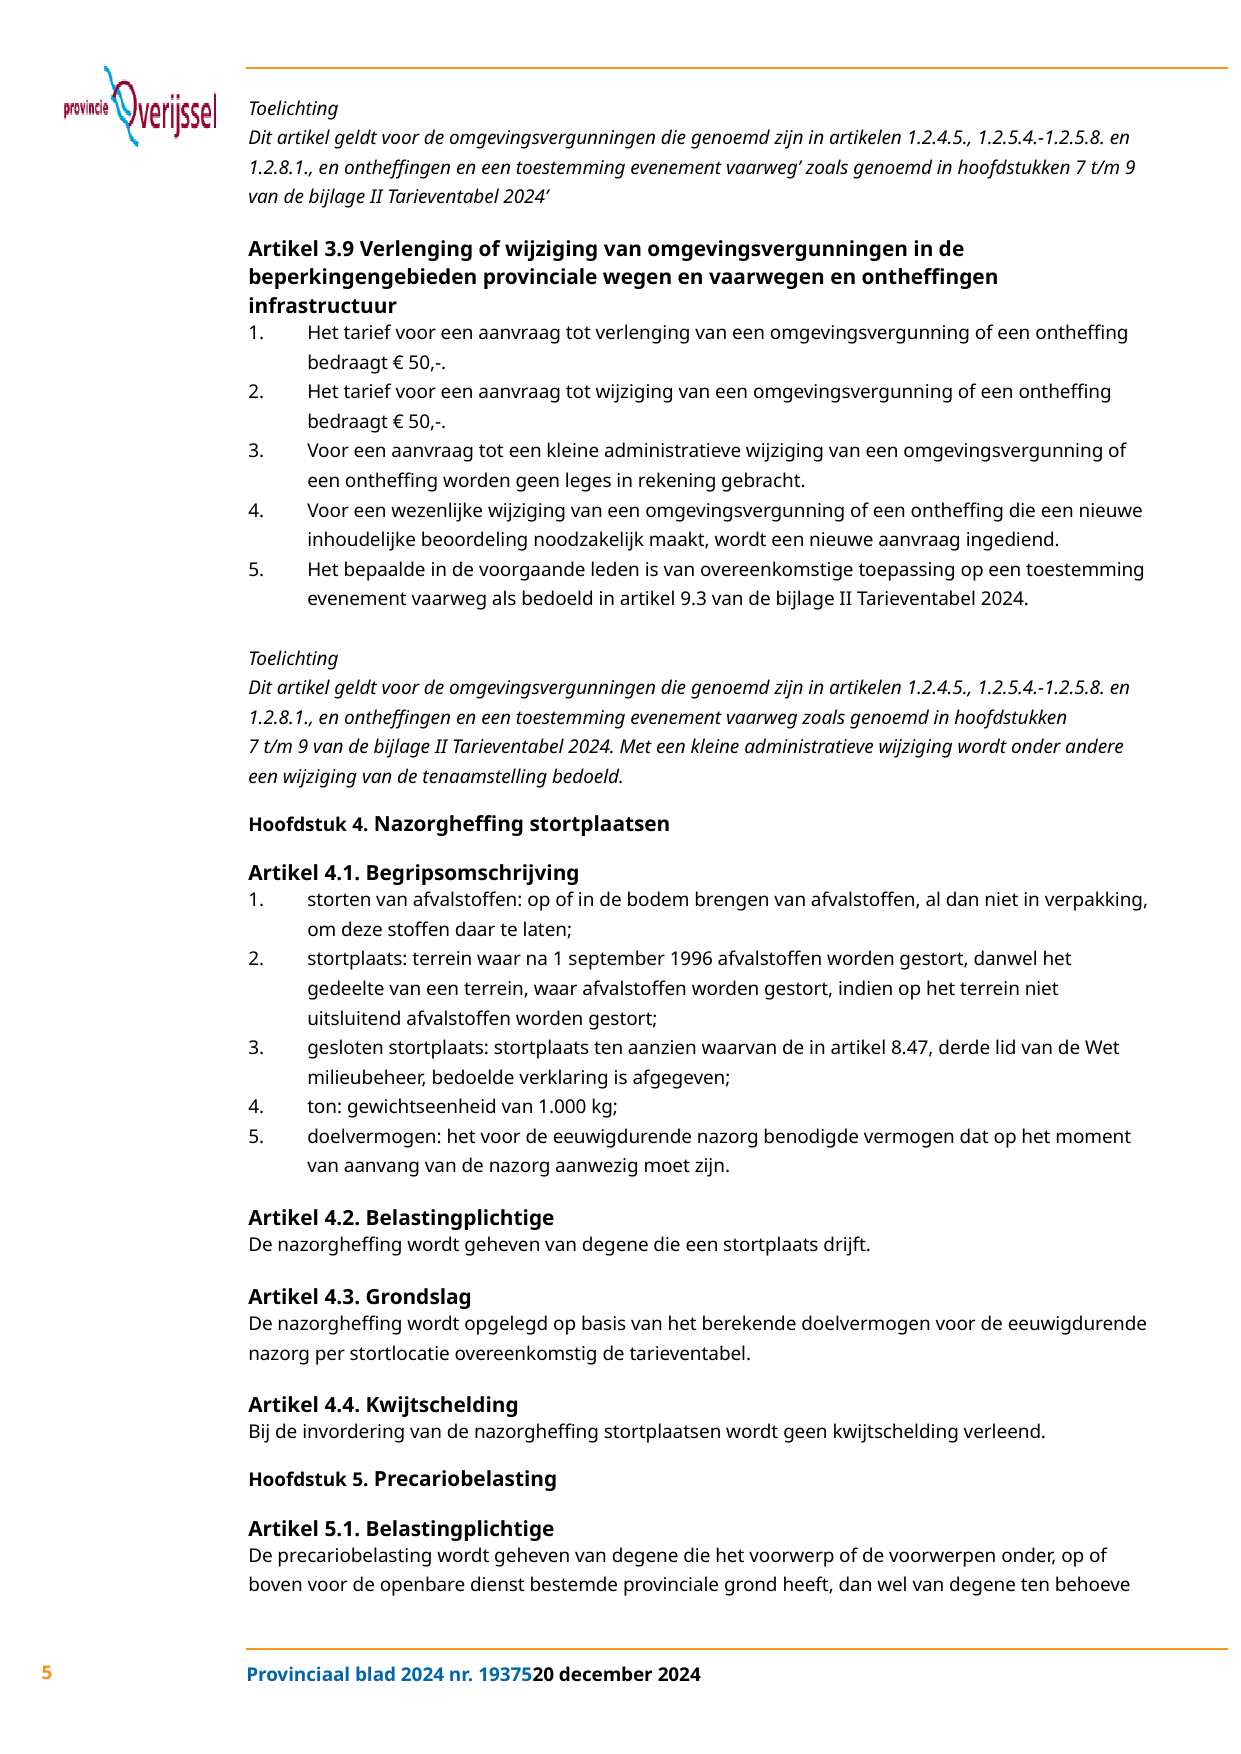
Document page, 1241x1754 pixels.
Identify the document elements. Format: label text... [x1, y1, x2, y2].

text Hoofdstuk 5. Precariobelasting [248, 1464, 1152, 1493]
picture [41, 47, 231, 172]
list doelvermogen: het voor de eeuwigdurende nazorg benodigde vermogen dat op het moment van aanvang van de nazorg aanwezig moet zijn. [248, 1123, 1152, 1178]
text De nazorgheffing wordt geheven van degene die een stortplaats drijft. [248, 1231, 1152, 1257]
text Bij de invordering van de nazorgheffing stortplaatsen wordt geen kwijtschelding verleend. [248, 1419, 1152, 1444]
list gesloten stortplaats: stortplaats ten aanzien waarvan de in artikel 8.47, derde lid van de Wet milieubeheer, bedoelde verklaring is afgegeven; [248, 1034, 1152, 1089]
text Toelichting [248, 645, 1152, 670]
text Artikel 5.1. Belastingplichtige [248, 1514, 1152, 1542]
list stortplaats: terrein waar na 1 september 1996 afvalstoffen worden gestort, danwel het gedeelte van een terrein, waar afvalstoffen worden gestort, indien op het terrein niet uitsluitend afvalstoffen worden gestort; [248, 946, 1152, 1030]
list Voor een wezenlijke wijziging van een omgevingsvergunning of een ontheffing die een nieuwe inhoudelijke beoordeling noodzakelijk maakt, wordt een nieuwe aanvraag ingediend. [248, 497, 1152, 552]
list Het tarief voor een aanvraag tot verlenging van een omgevingsvergunning of een ontheffing bedraagt € 50,-. [248, 319, 1152, 374]
text Artikel 4.3. Grondslag [248, 1282, 1152, 1310]
list Voor een aanvraag tot een kleine administratieve wijziging van een omgevingsvergunning of een ontheffing worden geen leges in rekening gebracht. [248, 438, 1152, 493]
text Dit artikel geldt voor de omgevingsvergunningen die genoemd zijn in artikelen 1.2.4.5., 1.2.5.4.-1.2.5.8. en 1.2.8.1., en ontheffingen en een toestemming evenement vaarweg zoals genoemd in hoofdstukken [248, 674, 1152, 729]
text Artikel 3.9 Verlenging of wijziging van omgevingsvergunningen in de beperkingengebieden provinciale wegen en vaarwegen en ontheffingen infrastructuur [248, 234, 1152, 319]
text Toelichting [248, 95, 1152, 121]
text De precariobelasting wordt geheven van degene die het voorwerp of de voorwerpen onder, op of boven voor de openbare dienst bestemde provinciale grond heeft, dan wel van degene ten behoeve [248, 1542, 1152, 1597]
text Hoofdstuk 4. Nazorgheffing stortplaatsen [248, 809, 1152, 837]
list ton: gewichtseenheid van 1.000 kg; [248, 1093, 1152, 1119]
text De nazorgheffing wordt opgelegd op basis van het berekende doelvermogen voor de eeuwigdurende nazorg per stortlocatie overeenkomstig de tarieventabel. [248, 1310, 1152, 1366]
list Het bepaalde in de voorgaande leden is van overeenkomstige toepassing op een toestemming evenement vaarweg als bedoeld in artikel 9.3 van de bijlage II Tarieventabel 2024. [248, 556, 1152, 611]
list Het tarief voor een aanvraag tot wijziging van een omgevingsvergunning of een ontheffing bedraagt € 50,-. [248, 378, 1152, 434]
list storten van afvalstoffen: op of in de bodem brengen van afvalstoffen, al dan niet in verpakking, om deze stoffen daar te laten; [248, 886, 1152, 942]
text 7 t/m 9 van de bijlage II Tarieventabel 2024. Met een kleine administratieve wijziging wordt onder andere een wijziging van de tenaamstelling bedoeld. [248, 733, 1152, 789]
text Dit artikel geldt voor de omgevingsvergunningen die genoemd zijn in artikelen 1.2.4.5., 1.2.5.4.-1.2.5.8. en 1.2.8.1., en ontheffingen en een toestemming evenement vaarweg’ zoals genoemd in hoofdstukken 7 t/m 9 van de bijlage II Tarieventabel 2024’ [248, 124, 1152, 209]
text Artikel 4.2. Belastingplichtige [248, 1203, 1152, 1231]
text Artikel 4.4. Kwijtschelding [248, 1390, 1152, 1419]
text Artikel 4.1. Begripsomschrijving [248, 858, 1152, 886]
